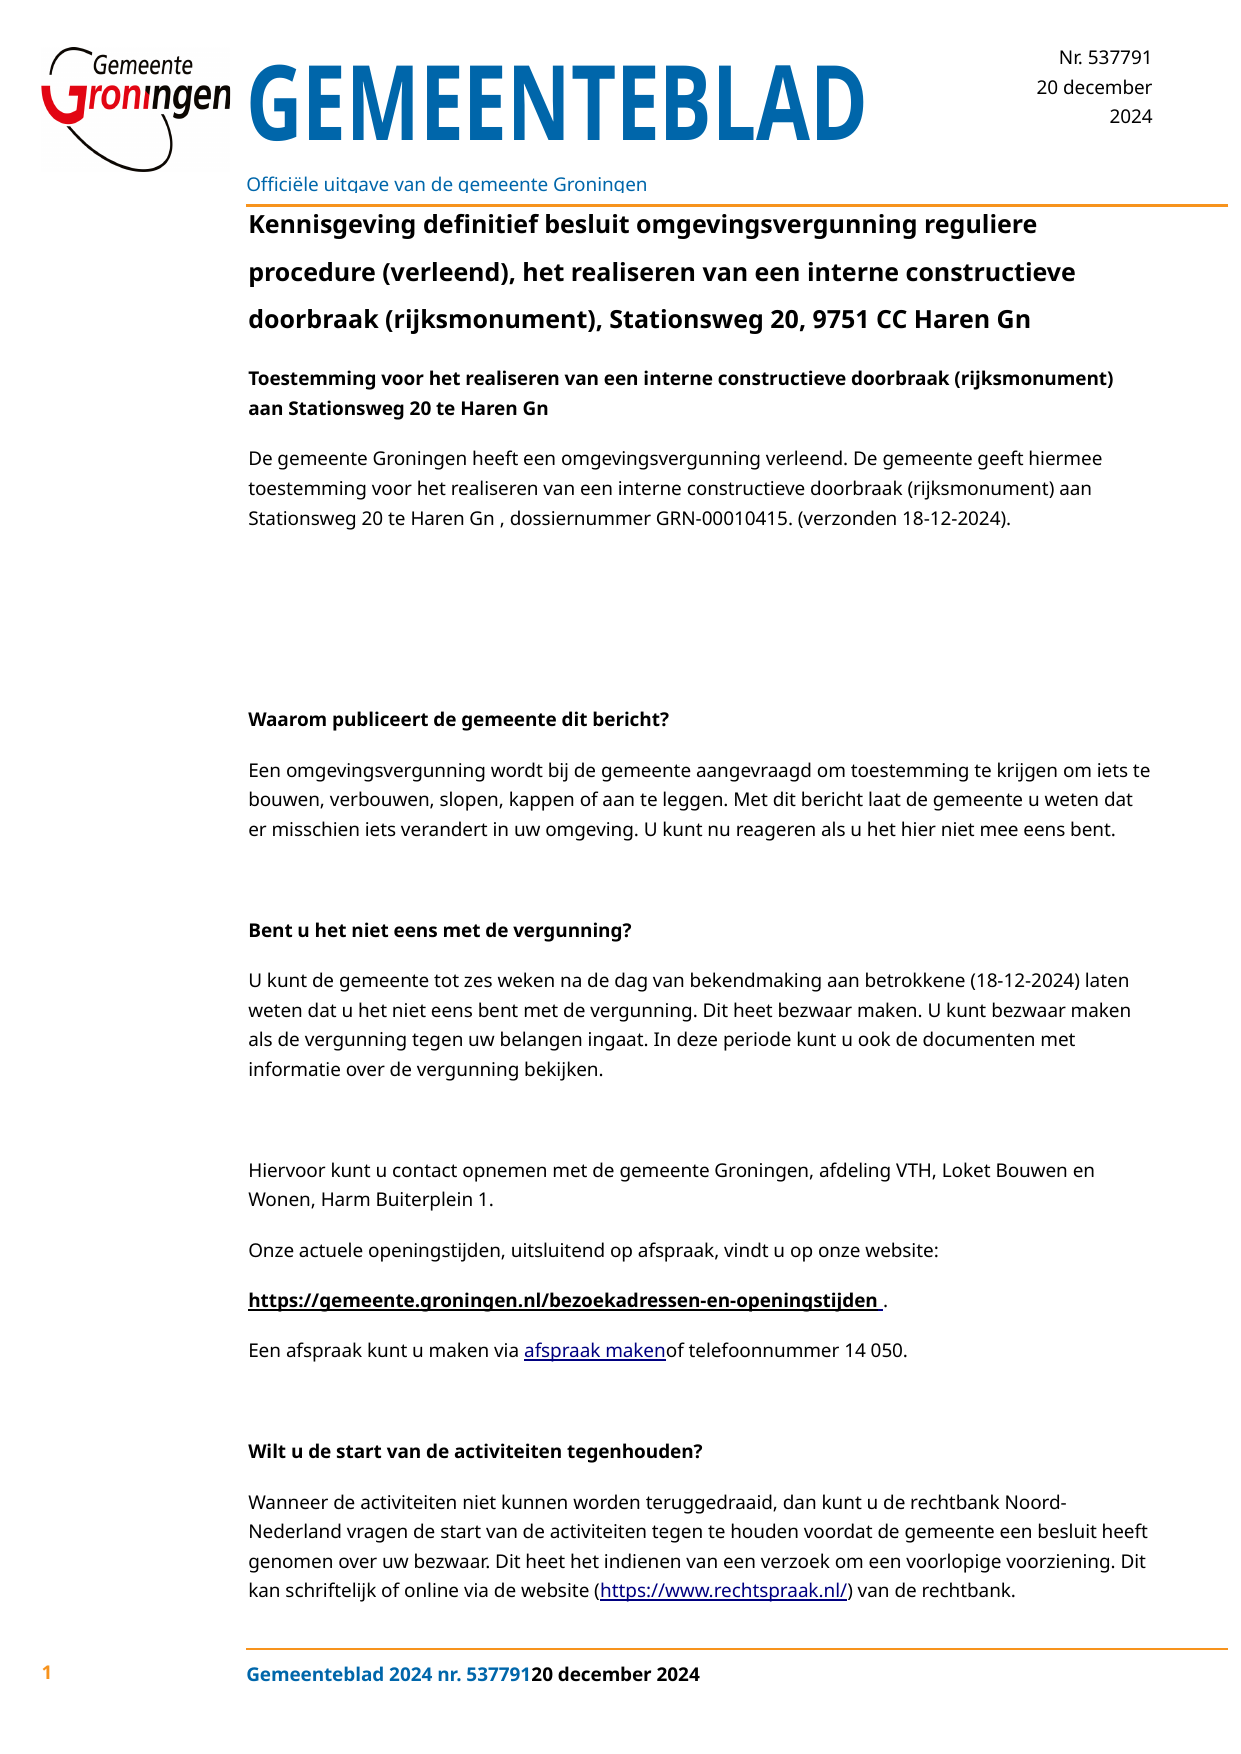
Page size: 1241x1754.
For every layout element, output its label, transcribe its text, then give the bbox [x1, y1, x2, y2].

text Wilt u de start van de activiteiten tegenhouden? [248, 1438, 1152, 1464]
text Een afspraak kunt u maken via afspraak makenof telefoonnummer 14 050. [248, 1338, 1152, 1363]
text Waarom publiceert de gemeente dit bericht? [248, 706, 1152, 732]
text https://gemeente.groningen.nl/bezoekadressen-en-openingstijden . [248, 1287, 1152, 1313]
picture [41, 47, 231, 172]
text Wanneer de activiteiten niet kunnen worden teruggedraaid, dan kunt u de rechtbank Noord-Nederland vragen de start van de activiteiten tegen te houden voordat de gemeente een besluit heeft genomen over uw bezwaar. Dit heet het indienen van een verzoek om een voorlopige voorziening. Dit kan schriftelijk of online via de website (https://www.rechtspraak.nl/) van de rechtbank. [248, 1489, 1152, 1603]
text Onze actuele openingstijden, uitsluitend op afspraak, vindt u op onze website: [248, 1237, 1152, 1262]
text Een omgevingsvergunning wordt bij de gemeente aangevraagd om toestemming te krijgen om iets te bouwen, verbouwen, slopen, kappen of aan te leggen. Met dit bericht laat de gemeente u weten dat er misschien iets verandert in uw omgeving. U kunt nu reageren als u het hier niet mee eens bent. [248, 757, 1152, 842]
text Bent u het niet eens met de vergunning? [248, 917, 1152, 942]
text Kennisgeving definitief besluit omgevingsvergunning reguliere procedure (verleend), het realiseren van een interne constructieve doorbraak (rijksmonument), Stationsweg 20, 9751 CC Haren Gn [248, 207, 1152, 336]
text Toestemming voor het realiseren van een interne constructieve doorbraak (rijksmonument) aan Stationsweg 20 te Haren Gn [248, 366, 1152, 421]
text De gemeente Groningen heeft een omgevingsvergunning verleend. De gemeente geeft hiermee toestemming voor het realiseren van een interne constructieve doorbraak (rijksmonument) aan Stationsweg 20 te Haren Gn , dossiernummer GRN-00010415. (verzonden 18-12-2024). [248, 446, 1152, 530]
text U kunt de gemeente tot zes weken na de dag van bekendmaking aan betrokkene (18-12-2024) laten weten dat u het niet eens bent met de vergunning. Dit heet bezwaar maken. U kunt bezwaar maken als de vergunning tegen uw belangen ingaat. In deze periode kunt u ook de documenten met informatie over de vergunning bekijken. [248, 967, 1152, 1082]
text Hiervoor kunt u contact opnemen met de gemeente Groningen, afdeling VTH, Loket Bouwen en Wonen, Harm Buiterplein 1. [248, 1157, 1152, 1212]
